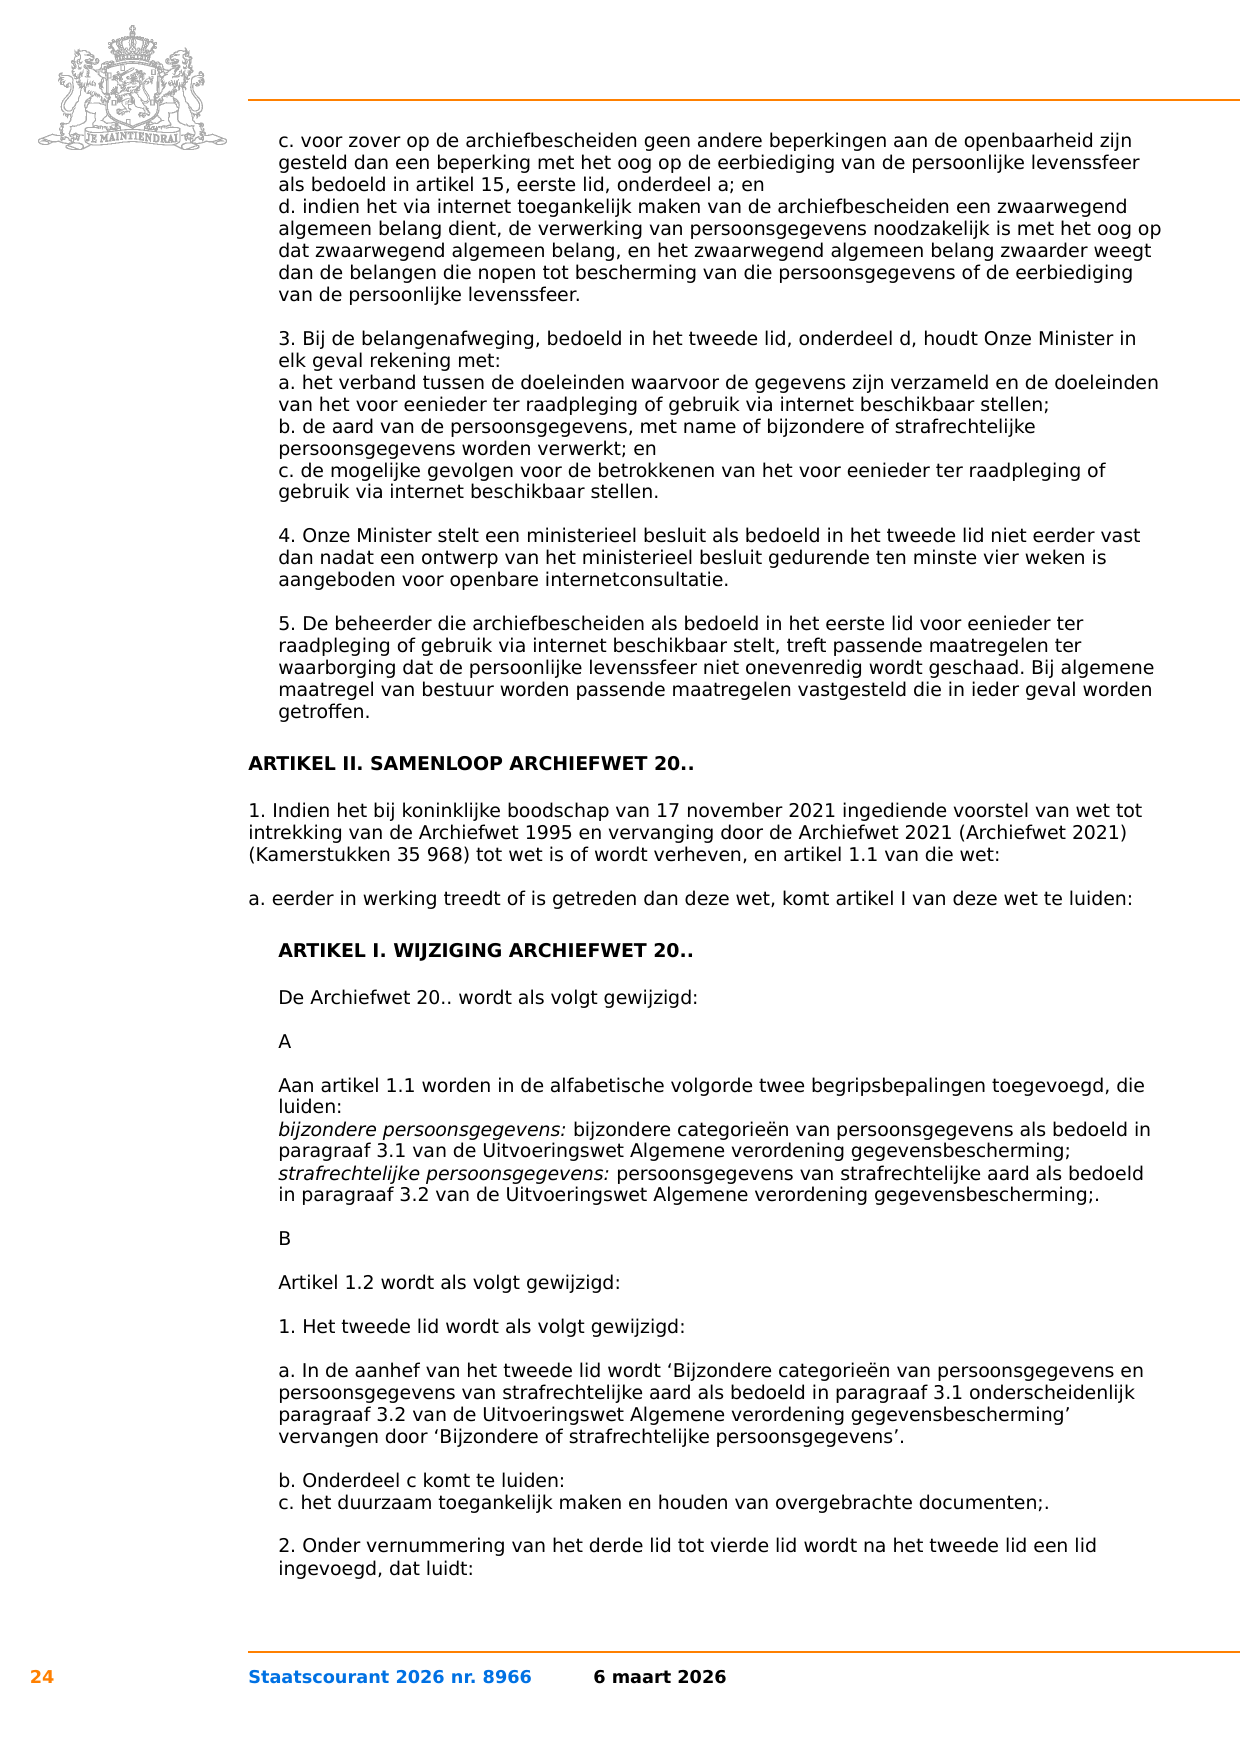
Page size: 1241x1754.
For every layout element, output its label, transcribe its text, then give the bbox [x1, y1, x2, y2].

text a. eerder in werking treedt of is getreden dan deze wet, komt artikel I van deze wet te luiden: [248, 888, 1163, 910]
text a. In de aanhef van het tweede lid wordt ‘Bijzondere categorieën van persoonsgegevens en persoonsgegevens van strafrechtelijke aard als bedoeld in paragraaf 3.1 onderscheidenlijk paragraaf 3.2 van de Uitvoeringswet Algemene verordening gegevensbescherming’ vervangen door ‘Bijzondere of strafrechtelijke persoonsgegevens’. [278, 1360, 1163, 1448]
text 3. Bij de belangenafweging, bedoeld in het tweede lid, onderdeel d, houdt Onze Minister in elk geval rekening met: [278, 328, 1163, 372]
subtitle ARTIKEL II. SAMENLOOP ARCHIEFWET 20.. [248, 753, 1163, 775]
picture [38, 25, 227, 150]
text bijzondere persoonsgegevens: bijzondere categorieën van persoonsgegevens als bedoeld in paragraaf 3.1 van de Uitvoeringswet Algemene verordening gegevensbescherming; [278, 1118, 1163, 1162]
text Aan artikel 1.1 worden in de alfabetische volgorde twee begripsbepalingen toegevoegd, die luiden: [278, 1074, 1163, 1118]
text b. de aard van de persoonsgegevens, met name of bijzondere of strafrechtelijke persoonsgegevens worden verwerkt; en [278, 416, 1163, 459]
text strafrechtelijke persoonsgegevens: persoonsgegevens van strafrechtelijke aard als bedoeld in paragraaf 3.2 van de Uitvoeringswet Algemene verordening gegevensbescherming;. [278, 1162, 1163, 1206]
text B [278, 1228, 1163, 1250]
text 5. De beheerder die archiefbescheiden als bedoeld in het eerste lid voor eenieder ter raadpleging of gebruik via internet beschikbaar stelt, treft passende maatregelen ter waarborging dat de persoonlijke levenssfeer niet onevenredig wordt geschaad. Bij algemene maatregel van bestuur worden passende maatregelen vastgesteld die in ieder geval worden getroffen. [278, 613, 1163, 723]
text 2. Onder vernummering van het derde lid tot vierde lid wordt na het tweede lid een lid ingevoegd, dat luidt: [278, 1535, 1163, 1579]
text Artikel 1.2 wordt als volgt gewijzigd: [278, 1272, 1163, 1294]
text 1. Indien het bij koninklijke boodschap van 17 november 2021 ingediende voorstel van wet tot intrekking van de Archiefwet 1995 en vervanging door de Archiefwet 2021 (Archiefwet 2021) (Kamerstukken 35 968) tot wet is of wordt verheven, en artikel 1.1 van die wet: [248, 800, 1163, 866]
text c. de mogelijke gevolgen voor de betrokkenen van het voor eenieder ter raadpleging of gebruik via internet beschikbaar stellen. [278, 459, 1163, 503]
text a. het verband tussen de doeleinden waarvoor de gegevens zijn verzameld en de doeleinden van het voor eenieder ter raadpleging of gebruik via internet beschikbaar stellen; [278, 372, 1163, 416]
text 4. Onze Minister stelt een ministerieel besluit als bedoeld in het tweede lid niet eerder vast dan nadat een ontwerp van het ministerieel besluit gedurende ten minste vier weken is aangeboden voor openbare internetconsultatie. [278, 525, 1163, 591]
text A [278, 1031, 1163, 1053]
text 1. Het tweede lid wordt als volgt gewijzigd: [278, 1316, 1163, 1338]
subtitle ARTIKEL I. WIJZIGING ARCHIEFWET 20.. [278, 940, 1163, 962]
text De Archiefwet 20.. wordt als volgt gewijzigd: [278, 987, 1163, 1009]
text b. Onderdeel c komt te luiden: [278, 1469, 1163, 1492]
text d. indien het via internet toegankelijk maken van de archiefbescheiden een zwaarwegend algemeen belang dient, de verwerking van persoonsgegevens noodzakelijk is met het oog op dat zwaarwegend algemeen belang, en het zwaarwegend algemeen belang zwaarder weegt dan de belangen die nopen tot bescherming van die persoonsgegevens of de eerbiediging van de persoonlijke levenssfeer. [278, 196, 1163, 306]
text c. het duurzaam toegankelijk maken en houden van overgebrachte documenten;. [278, 1492, 1163, 1513]
text c. voor zover op de archiefbescheiden geen andere beperkingen aan de openbaarheid zijn gesteld dan een beperking met het oog op de eerbiediging van de persoonlijke levenssfeer als bedoeld in artikel 15, eerste lid, onderdeel a; en [278, 130, 1163, 196]
